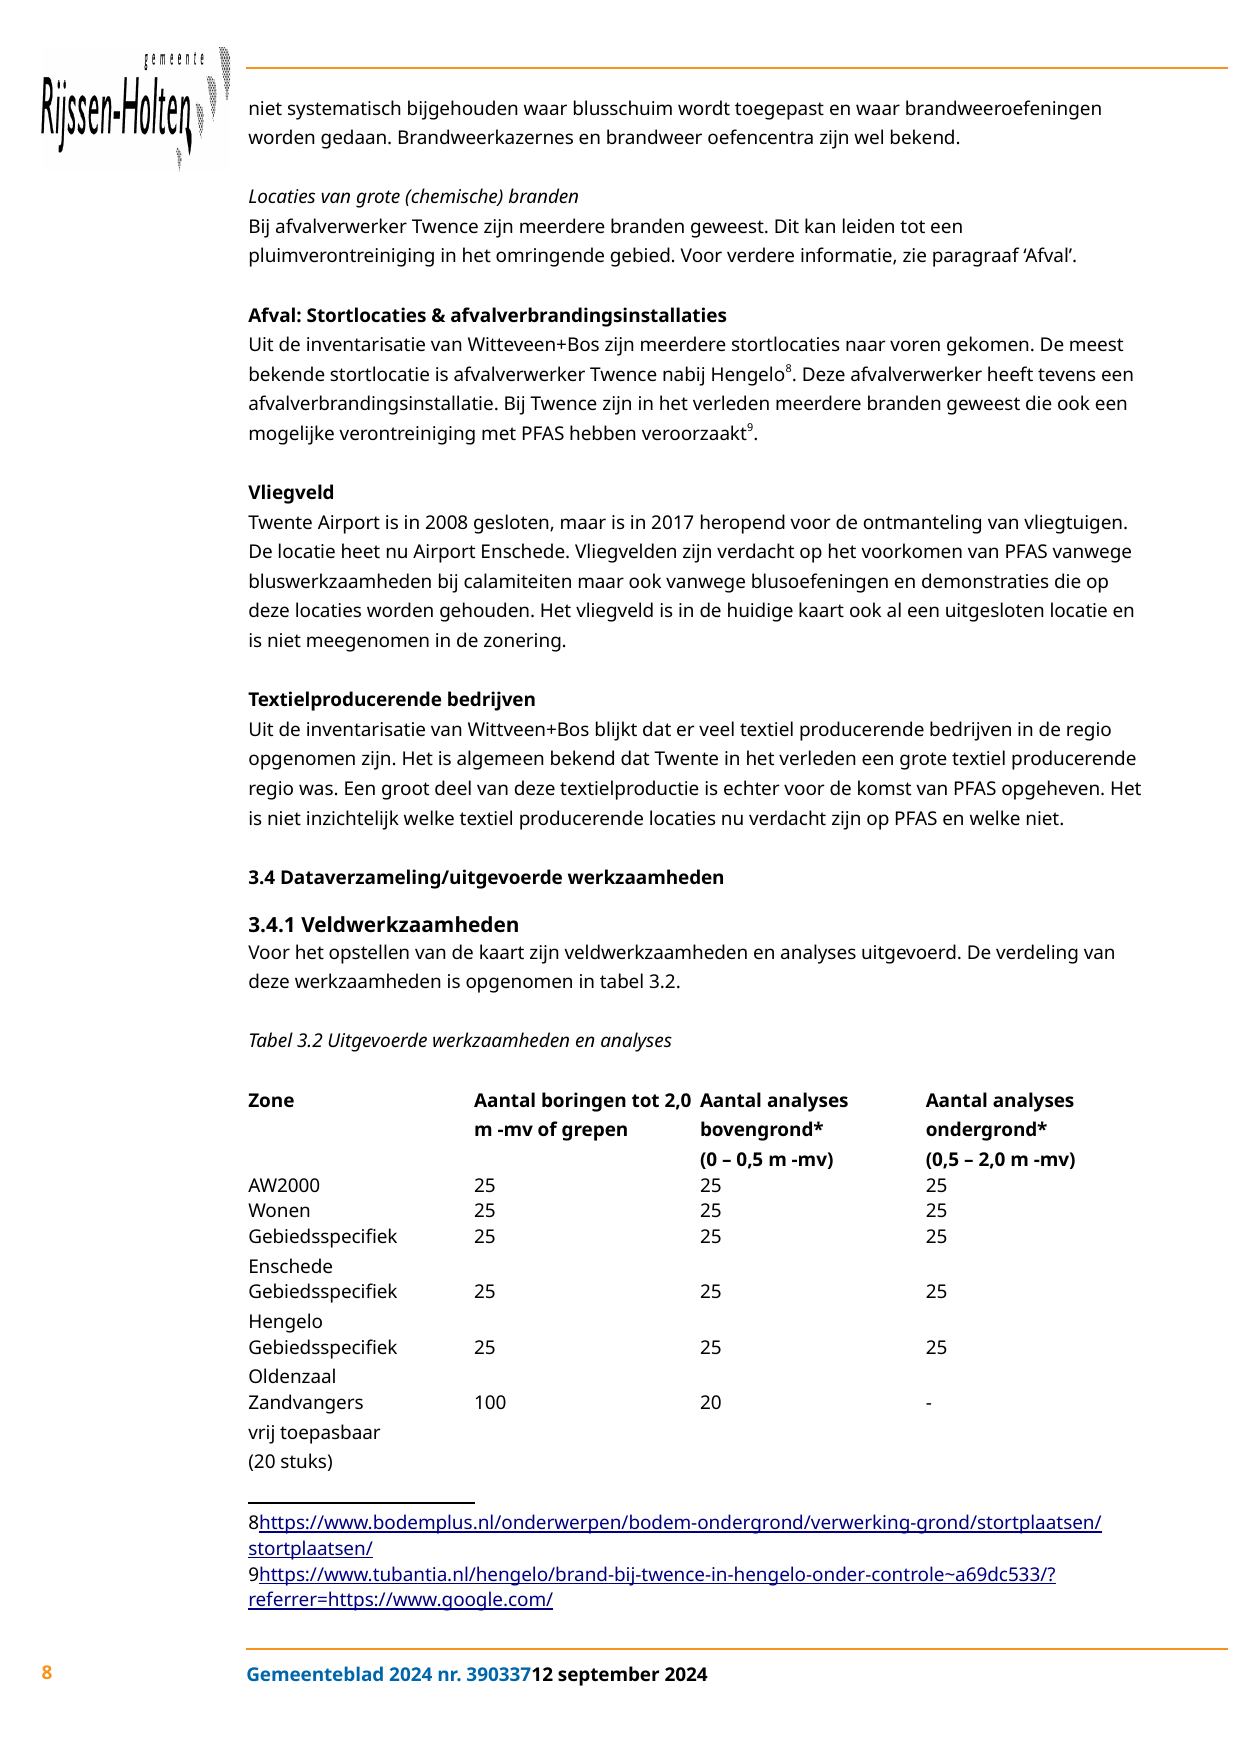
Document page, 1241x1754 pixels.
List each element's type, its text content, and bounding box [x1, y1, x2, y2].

text Voor het opstellen van de kaart zijn veldwerkzaamheden en analyses uitgevoerd. De verdeling van deze werkzaamheden is opgenomen in tabel 3.2. [248, 939, 1152, 994]
text Locaties van grote (chemische) branden [248, 183, 1152, 209]
table_header Aantal analyses bovengrond* (0 – 0,5 m -mv) [700, 1087, 926, 1172]
table_cell 25 [474, 1198, 700, 1223]
table_cell AW2000 [248, 1172, 474, 1198]
text 3.4.1 Veldwerkzaamheden [248, 911, 1152, 939]
text Uit de inventarisatie van Witteveen+Bos zijn meerdere stortlocaties naar voren gekomen. De meest bekende stortlocatie is afvalverwerker Twence nabij Hengelo. Deze afvalverwerker heeft tevens een afvalverbrandingsinstallatie. Bij Twence zijn in het verleden meerdere branden geweest die ook een mogelijke verontreiniging met PFAS hebben veroorzaakt. [248, 331, 1152, 446]
text Afval: Stortlocaties & afvalverbrandingsinstallaties [248, 302, 1152, 328]
table_cell 25 [926, 1334, 1152, 1389]
text Bij afvalverwerker Twence zijn meerdere branden geweest. Dit kan leiden tot een pluimverontreiniging in het omringende gebied. Voor verdere informatie, zie paragraaf ‘Afval’. [248, 213, 1152, 268]
table_cell 25 [926, 1279, 1152, 1334]
table_cell 25 [700, 1334, 926, 1389]
table_cell 100 [474, 1389, 700, 1474]
text Textielproducerende bedrijven [248, 686, 1152, 712]
text 3.4 Dataverzameling/uitgevoerde werkzaamheden [248, 864, 1152, 890]
table_cell 25 [700, 1223, 926, 1279]
table_cell 25 [474, 1223, 700, 1279]
table_cell Wonen [248, 1198, 474, 1223]
table_cell 25 [474, 1279, 700, 1334]
table_cell 25 [700, 1198, 926, 1223]
table_cell - [926, 1389, 1152, 1474]
table_cell 20 [700, 1389, 926, 1474]
table_cell 25 [926, 1172, 1152, 1198]
table_cell Gebiedsspecifiek Hengelo [248, 1279, 474, 1334]
text https://www.tubantia.nl/hengelo/brand-bij-twence-in-hengelo-onder-controle~a69dc533/?referrer=https://www.google.com/ [248, 1561, 1152, 1612]
table_cell 25 [700, 1279, 926, 1334]
text Tabel 3.2 Uitgevoerde werkzaamheden en analyses [248, 1028, 1152, 1053]
text Twente Airport is in 2008 gesloten, maar is in 2017 heropend voor de ontmanteling van vliegtuigen. De locatie heet nu Airport Enschede. Vliegvelden zijn verdacht op het voorkomen van PFAS vanwege bluswerkzaamheden bij calamiteiten maar ook vanwege blusoefeningen en demonstraties die op deze locaties worden gehouden. Het vliegveld is in de huidige kaart ook al een uitgesloten locatie en is niet meegenomen in de zonering. [248, 509, 1152, 653]
table_cell Gebiedsspecifiek Oldenzaal [248, 1334, 474, 1389]
table_cell 25 [474, 1172, 700, 1198]
text https://www.bodemplus.nl/onderwerpen/bodem-ondergrond/verwerking-grond/stortplaatsen/stortplaatsen/ [248, 1509, 1152, 1561]
table_cell 25 [700, 1172, 926, 1198]
table_cell Zandvangers vrij toepasbaar (20 stuks) [248, 1389, 474, 1474]
table_cell 25 [474, 1334, 700, 1389]
text niet systematisch bijgehouden waar blusschuim wordt toegepast en waar brandweeroefeningen worden gedaan. Brandweerkazernes en brandweer oefencentra zijn wel bekend. [248, 95, 1152, 150]
picture [41, 47, 231, 172]
table_header Aantal analyses ondergrond* (0,5 – 2,0 m -mv) [926, 1087, 1152, 1172]
table_cell Gebiedsspecifiek Enschede [248, 1223, 474, 1279]
table_header Aantal boringen tot 2,0 m -mv of grepen [474, 1087, 700, 1172]
text Vliegveld [248, 479, 1152, 505]
table_cell 25 [926, 1223, 1152, 1279]
text Uit de inventarisatie van Wittveen+Bos blijkt dat er veel textiel producerende bedrijven in de regio opgenomen zijn. Het is algemeen bekend dat Twente in het verleden een grote textiel producerende regio was. Een groot deel van deze textielproductie is echter voor de komst van PFAS opgeheven. Het is niet inzichtelijk welke textiel producerende locaties nu verdacht zijn op PFAS en welke niet. [248, 716, 1152, 831]
table_cell 25 [926, 1198, 1152, 1223]
table_header Zone [248, 1087, 474, 1172]
